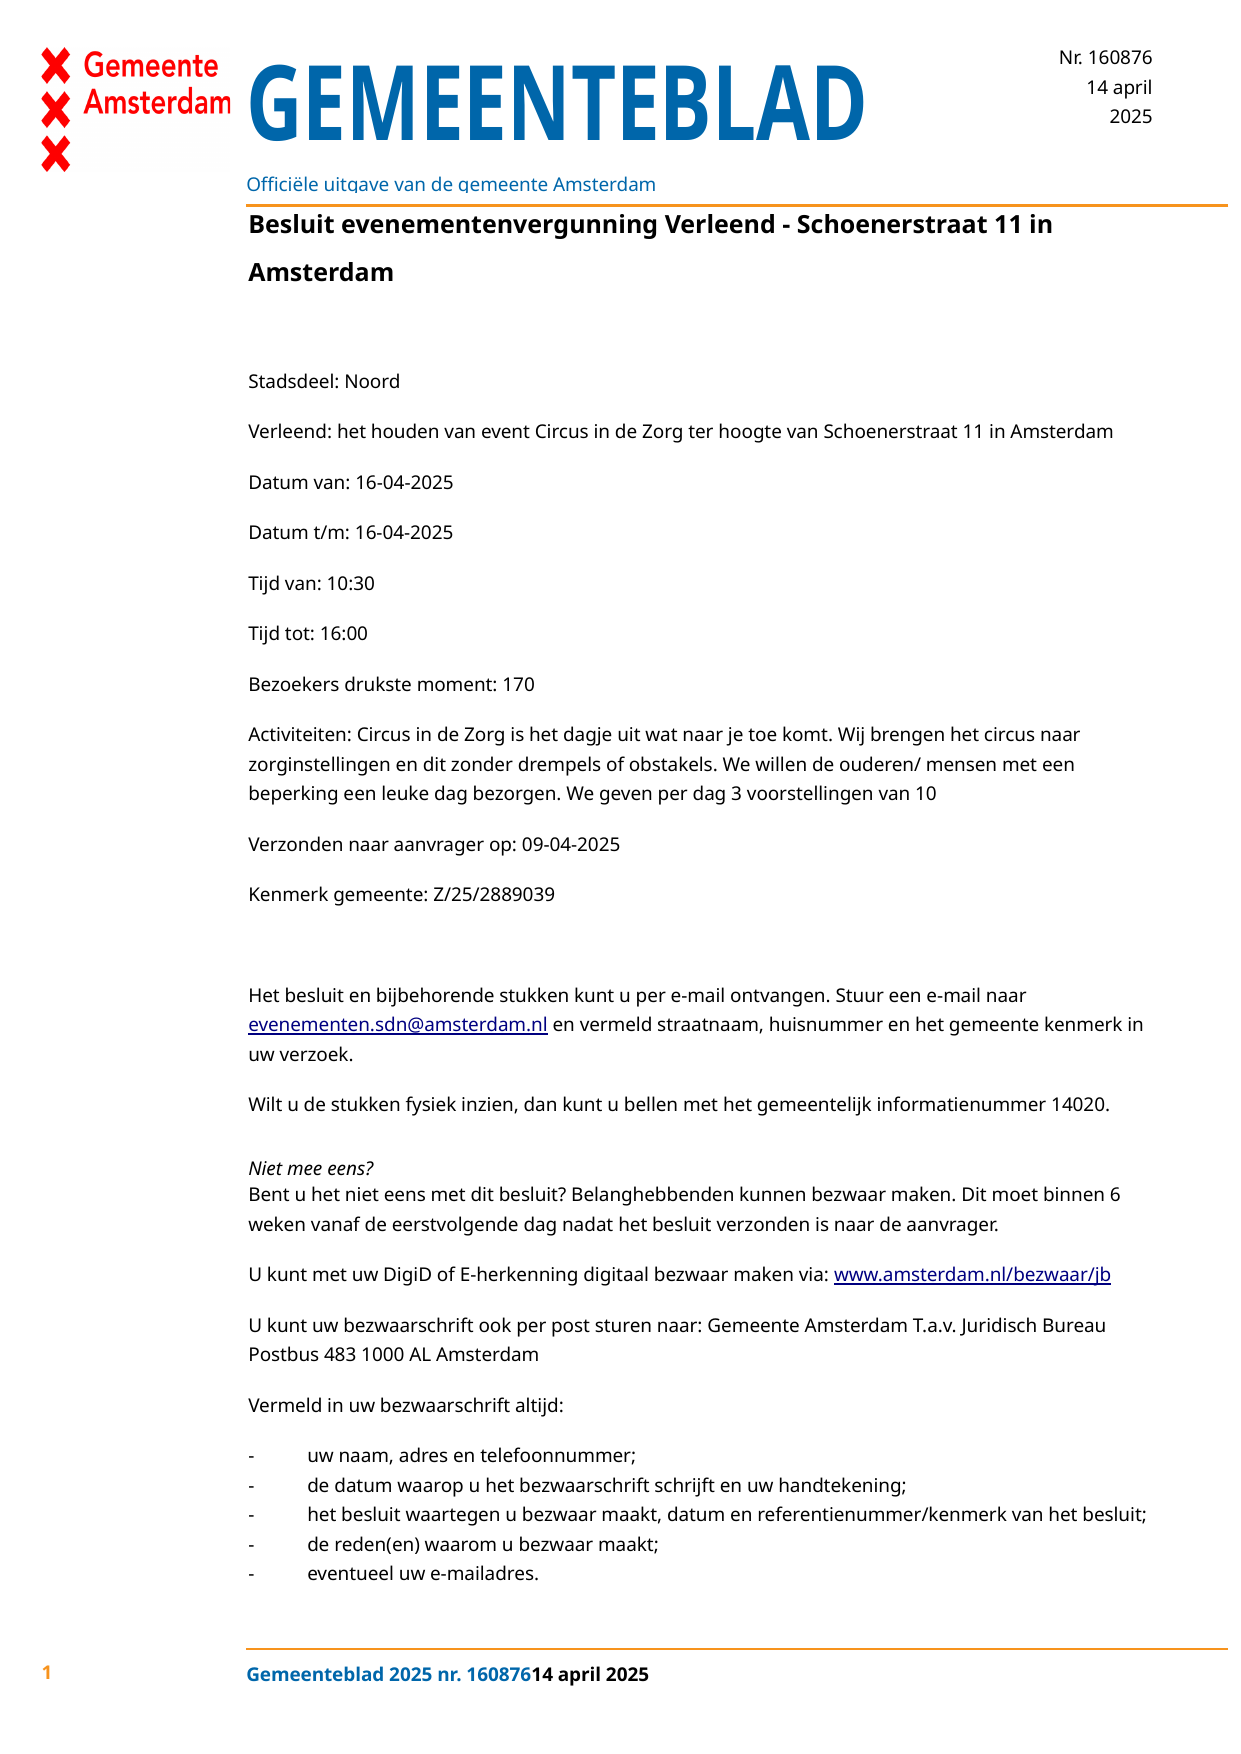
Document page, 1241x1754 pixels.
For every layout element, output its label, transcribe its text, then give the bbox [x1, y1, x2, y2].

list uw naam, adres en telefoonnummer; [248, 1442, 1152, 1468]
text Verleend: het houden van event Circus in de Zorg ter hoogte van Schoenerstraat 11 in Amsterdam [248, 419, 1152, 444]
picture [41, 47, 231, 172]
text Datum van: 16-04-2025 [248, 469, 1152, 495]
list de reden(en) waarom u bezwaar maakt; [248, 1531, 1152, 1557]
text Tijd van: 10:30 [248, 570, 1152, 596]
text Bezoekers drukste moment: 170 [248, 671, 1152, 697]
text Wilt u de stukken fysiek inzien, dan kunt u bellen met het gemeentelijk informatienummer 14020. [248, 1092, 1152, 1117]
list de datum waarop u het bezwaarschrift schrijft en uw handtekening; [248, 1472, 1152, 1497]
text Verzonden naar aanvrager op: 09-04-2025 [248, 831, 1152, 857]
text Kenmerk gemeente: Z/25/2889039 [248, 881, 1152, 907]
text Niet mee eens? [248, 1156, 1152, 1181]
text Besluit evenementenvergunning Verleend - Schoenerstraat 11 in Amsterdam [248, 207, 1152, 288]
text Stadsdeel: Noord [248, 368, 1152, 394]
text Activiteiten: Circus in de Zorg is het dagje uit wat naar je toe komt. Wij brengen het circus naar zorginstellingen en dit zonder drempels of obstakels. We willen de ouderen/ mensen met een beperking een leuke dag bezorgen. We geven per dag 3 voorstellingen van 10 [248, 721, 1152, 806]
text Bent u het niet eens met dit besluit? Belanghebbenden kunnen bezwaar maken. Dit moet binnen 6 weken vanaf de eerstvolgende dag nadat het besluit verzonden is naar de aanvrager. [248, 1181, 1152, 1237]
text U kunt met uw DigiD of E-herkenning digitaal bezwaar maken via: www.amsterdam.nl/bezwaar/jb [248, 1261, 1152, 1287]
text Datum t/m: 16-04-2025 [248, 519, 1152, 545]
text Het besluit en bijbehorende stukken kunt u per e-mail ontvangen. Stuur een e-mail naar evenementen.sdn@amsterdam.nl en vermeld straatnaam, huisnummer en het gemeente kenmerk in uw verzoek. [248, 982, 1152, 1067]
text Tijd tot: 16:00 [248, 620, 1152, 646]
list eventueel uw e-mailadres. [248, 1561, 1152, 1586]
text U kunt uw bezwaarschrift ook per post sturen naar: Gemeente Amsterdam T.a.v. Juridisch Bureau Postbus 483 1000 AL Amsterdam [248, 1312, 1152, 1367]
text Vermeld in uw bezwaarschrift altijd: [248, 1392, 1152, 1417]
list het besluit waartegen u bezwaar maakt, datum en referentienummer/kenmerk van het besluit; [248, 1501, 1152, 1527]
